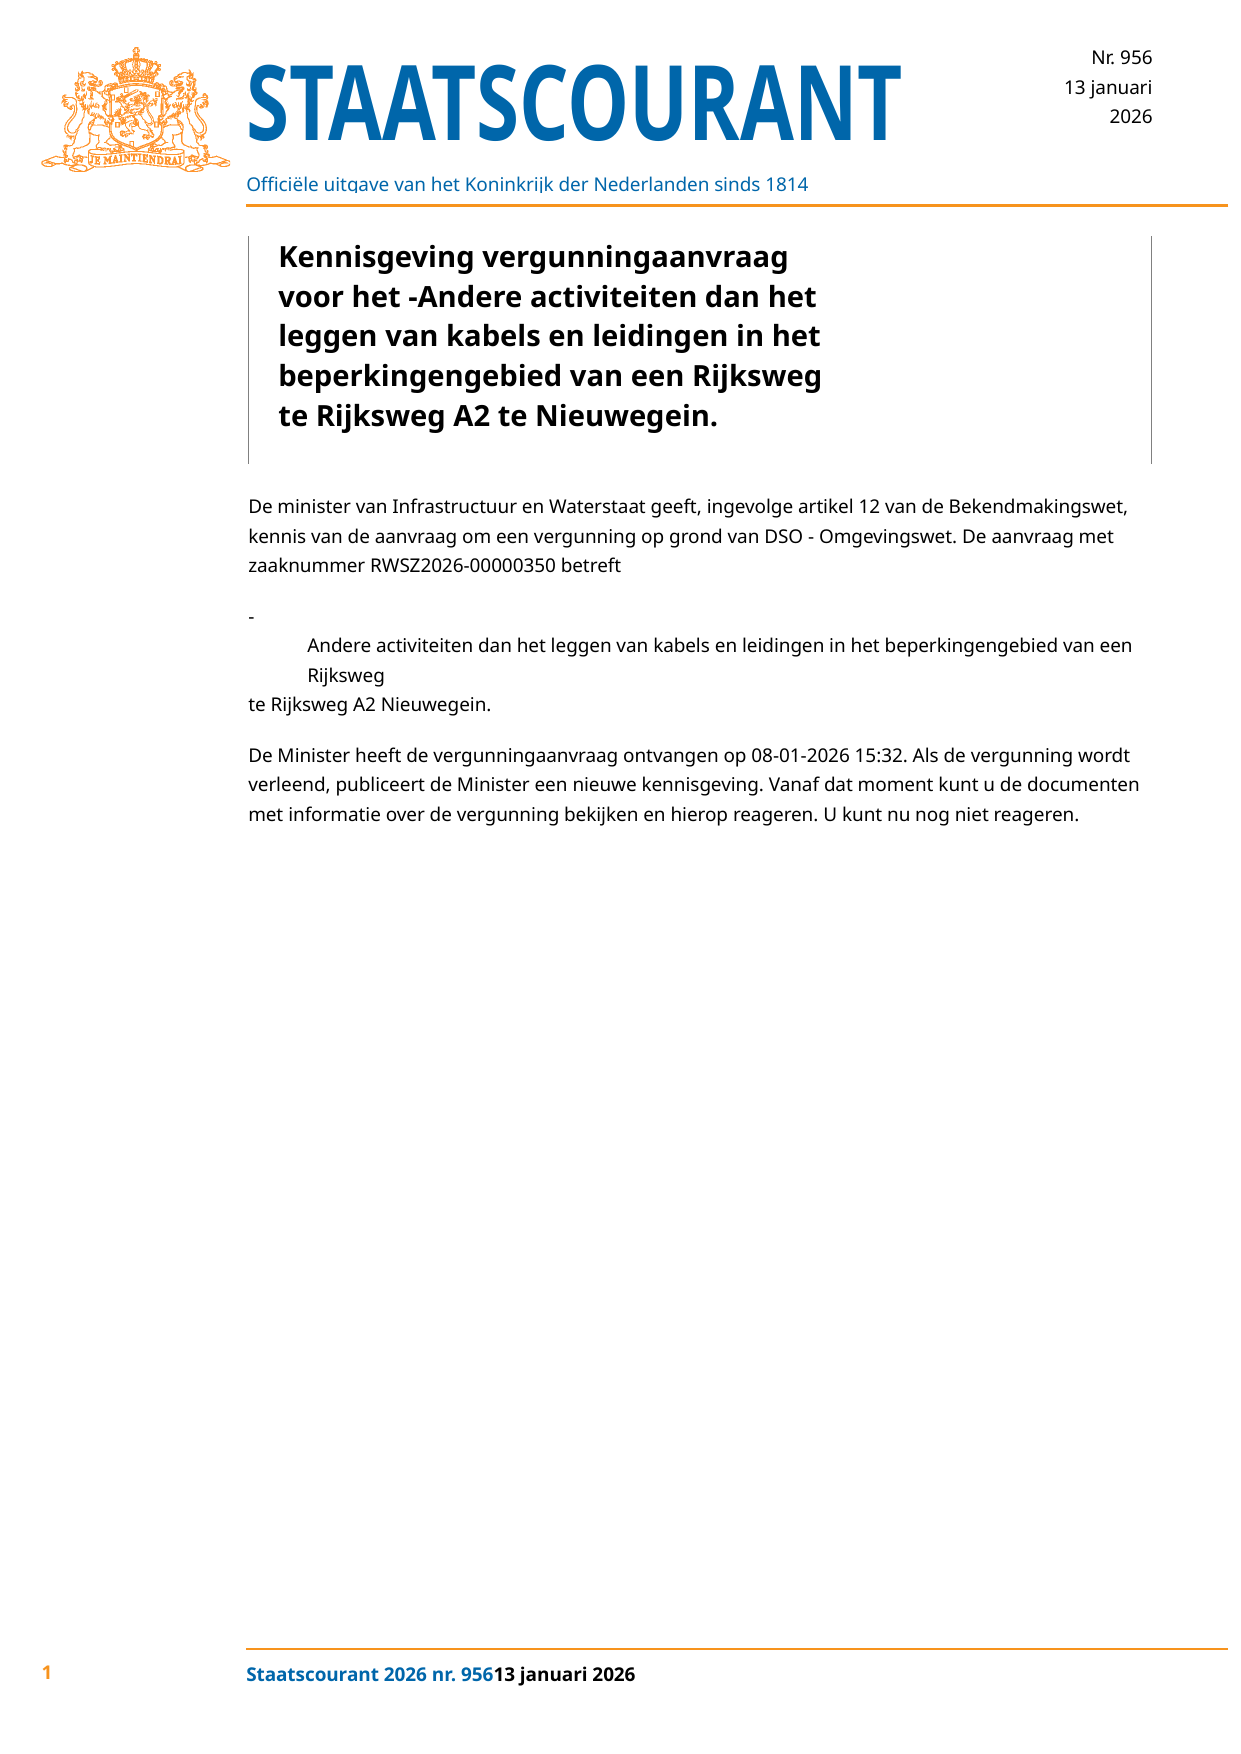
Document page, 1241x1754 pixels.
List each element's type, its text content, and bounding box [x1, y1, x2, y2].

text De Minister heeft de vergunningaanvraag ontvangen op 08-01-2026 15:32. Als de vergunning wordt verleend, publiceert de Minister een nieuwe kennisgeving. Vanaf dat moment kunt u de documenten met informatie over de vergunning bekijken en hierop reageren. U kunt nu nog niet reageren. [248, 742, 1152, 827]
table_header [850, 236, 912, 413]
text De minister van Infrastructuur en Waterstaat geeft, ingevolge artikel 12 van de Bekendmakingswet, kennis van de aanvraag om een vergunning op grond van DSO - Omgevingswet. De aanvraag met zaaknummer RWSZ2026-00000350 betreft [248, 493, 1152, 578]
picture [41, 47, 231, 172]
table_header [850, 414, 1151, 464]
text te Rijksweg A2 Nieuwegein. [248, 692, 1152, 717]
picture [912, 236, 1090, 414]
table_header Kennisgeving vergunningaanvraag voor het -Andere activiteiten dan het leggen van kabels en leidingen in het beperkingengebied van een Rijksweg te Rijksweg A2 te Nieuwegein. [249, 236, 850, 464]
table_header [1090, 236, 1151, 413]
list Andere activiteiten dan het leggen van kabels en leidingen in het beperkingengebied van een Rijksweg [248, 632, 1152, 688]
